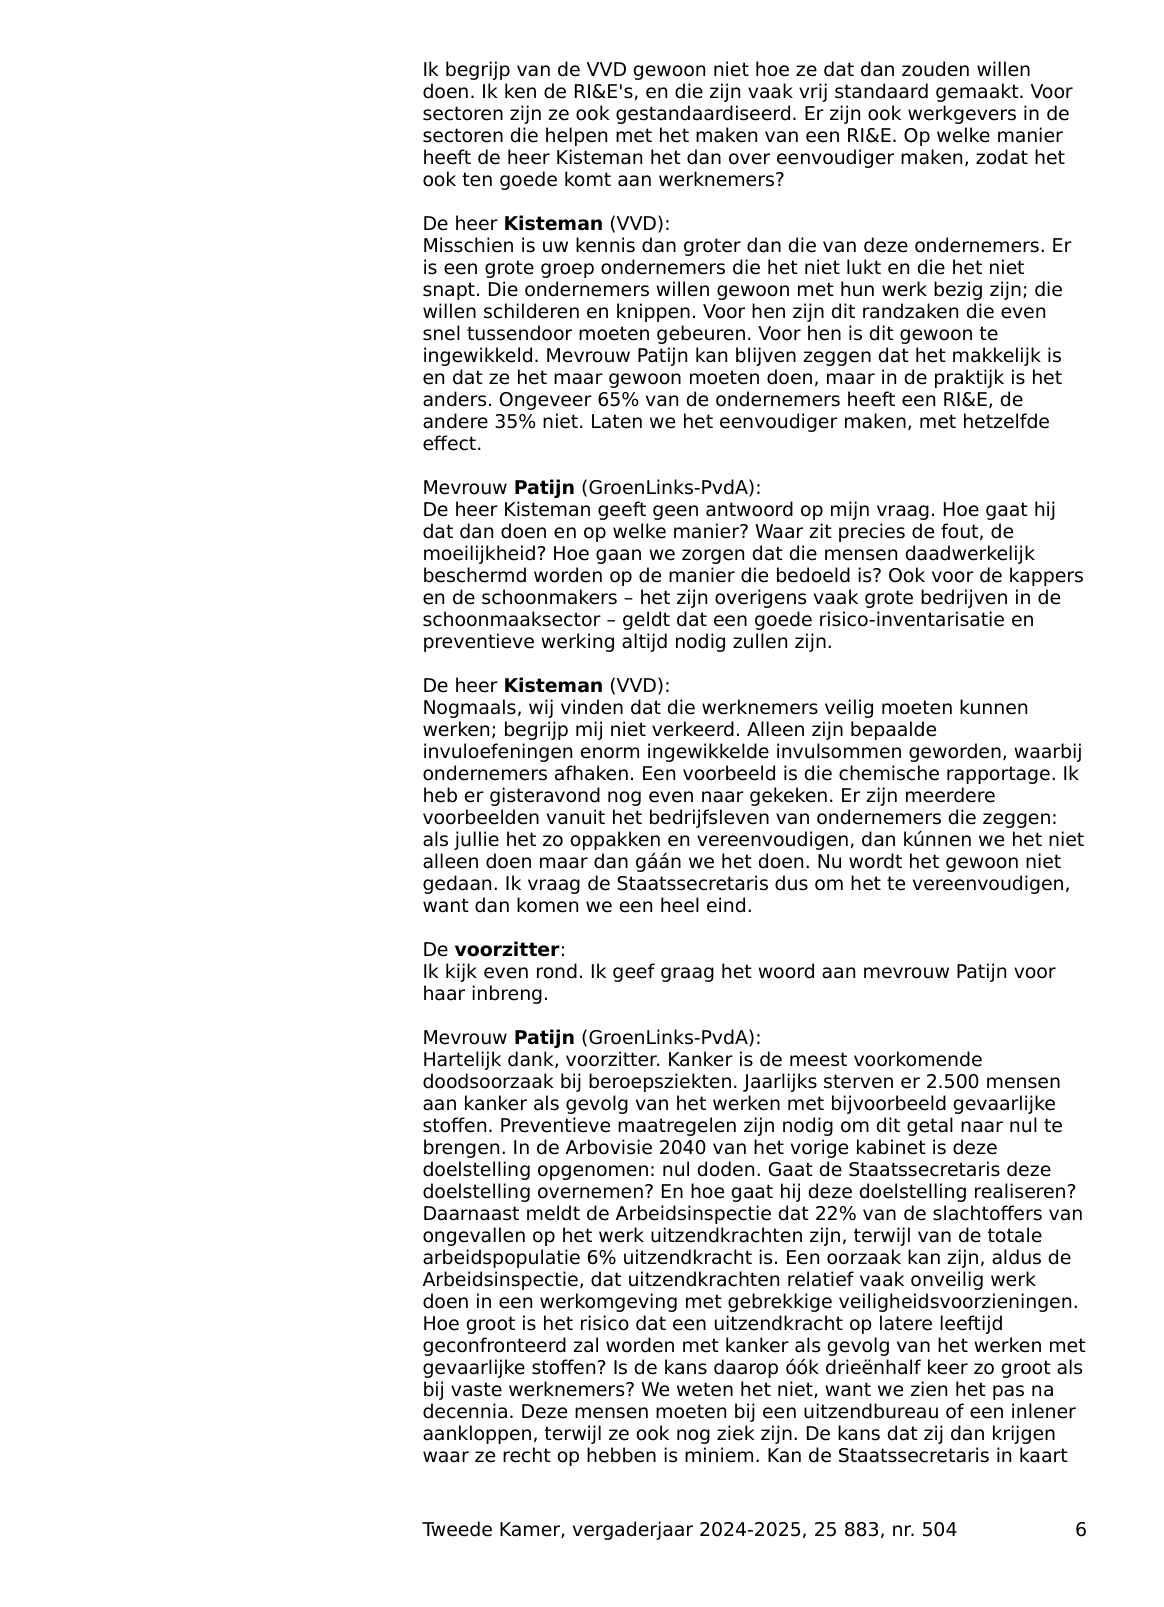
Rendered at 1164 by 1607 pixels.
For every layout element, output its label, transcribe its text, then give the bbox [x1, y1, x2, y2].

text Daarnaast meldt de Arbeidsinspectie dat 22% van de slachtoffers van ongevallen op het werk uitzendkrachten zijn, terwijl van de totale arbeidspopulatie 6% uitzendkracht is. Een oorzaak kan zijn, aldus de Arbeidsinspectie, dat uitzendkrachten relatief vaak onveilig werk doen in een werkomgeving met gebrekkige veiligheidsvoorzieningen. Hoe groot is het risico dat een uitzendkracht op latere leeftijd geconfronteerd zal worden met kanker als gevolg van het werken met gevaarlijke stoffen? Is de kans daarop óók drieënhalf keer zo groot als bij vaste werknemers? We weten het niet, want we zien het pas na decennia. Deze mensen moeten bij een uitzendbureau of een inlener aankloppen, terwijl ze ook nog ziek zijn. De kans dat zij dan krijgen waar ze recht op hebben is miniem. Kan de Staatssecretaris in kaart [422, 1203, 1087, 1467]
text De heer Kisteman geeft geen antwoord op mijn vraag. Hoe gaat hij dat dan doen en op welke manier? Waar zit precies de fout, de moeilijkheid? Hoe gaan we zorgen dat die mensen daadwerkelijk beschermd worden op de manier die bedoeld is? Ook voor de kappers en de schoonmakers – het zijn overigens vaak grote bedrijven in de schoonmaaksector – geldt dat een goede risico-inventarisatie en preventieve werking altijd nodig zullen zijn. [422, 499, 1087, 653]
text Ik kijk even rond. Ik geef graag het woord aan mevrouw Patijn voor haar inbreng. [422, 961, 1087, 1005]
text De heer Kisteman (VVD): [422, 675, 1087, 697]
text Ik begrijp van de VVD gewoon niet hoe ze dat dan zouden willen doen. Ik ken de RI&E's, en die zijn vaak vrij standaard gemaakt. Voor sectoren zijn ze ook gestandaardiseerd. Er zijn ook werkgevers in de sectoren die helpen met het maken van een RI&E. Op welke manier heeft de heer Kisteman het dan over eenvoudiger maken, zodat het ook ten goede komt aan werknemers? [422, 59, 1087, 191]
text Mevrouw Patijn (GroenLinks-PvdA): [422, 1027, 1087, 1049]
text Mevrouw Patijn (GroenLinks-PvdA): [422, 477, 1087, 499]
text Nogmaals, wij vinden dat die werknemers veilig moeten kunnen werken; begrijp mij niet verkeerd. Alleen zijn bepaalde invuloefeningen enorm ingewikkelde invulsommen geworden, waarbij ondernemers afhaken. Een voorbeeld is die chemische rapportage. Ik heb er gisteravond nog even naar gekeken. Er zijn meerdere voorbeelden vanuit het bedrijfsleven van ondernemers die zeggen: als jullie het zo oppakken en vereenvoudigen, dan kúnnen we het niet alleen doen maar dan gáán we het doen. Nu wordt het gewoon niet gedaan. Ik vraag de Staatssecretaris dus om het te vereenvoudigen, want dan komen we een heel eind. [422, 697, 1087, 917]
text De heer Kisteman (VVD): [422, 213, 1087, 235]
text Misschien is uw kennis dan groter dan die van deze ondernemers. Er is een grote groep ondernemers die het niet lukt en die het niet snapt. Die ondernemers willen gewoon met hun werk bezig zijn; die willen schilderen en knippen. Voor hen zijn dit randzaken die even snel tussendoor moeten gebeuren. Voor hen is dit gewoon te ingewikkeld. Mevrouw Patijn kan blijven zeggen dat het makkelijk is en dat ze het maar gewoon moeten doen, maar in de praktijk is het anders. Ongeveer 65% van de ondernemers heeft een RI&E, de andere 35% niet. Laten we het eenvoudiger maken, met hetzelfde effect. [422, 235, 1087, 455]
text Hartelijk dank, voorzitter. Kanker is de meest voorkomende doodsoorzaak bij beroepsziekten. Jaarlijks sterven er 2.500 mensen aan kanker als gevolg van het werken met bijvoorbeeld gevaarlijke stoffen. Preventieve maatregelen zijn nodig om dit getal naar nul te brengen. In de Arbovisie 2040 van het vorige kabinet is deze doelstelling opgenomen: nul doden. Gaat de Staatssecretaris deze doelstelling overnemen? En hoe gaat hij deze doelstelling realiseren? [422, 1049, 1087, 1203]
text De voorzitter: [422, 939, 1087, 961]
